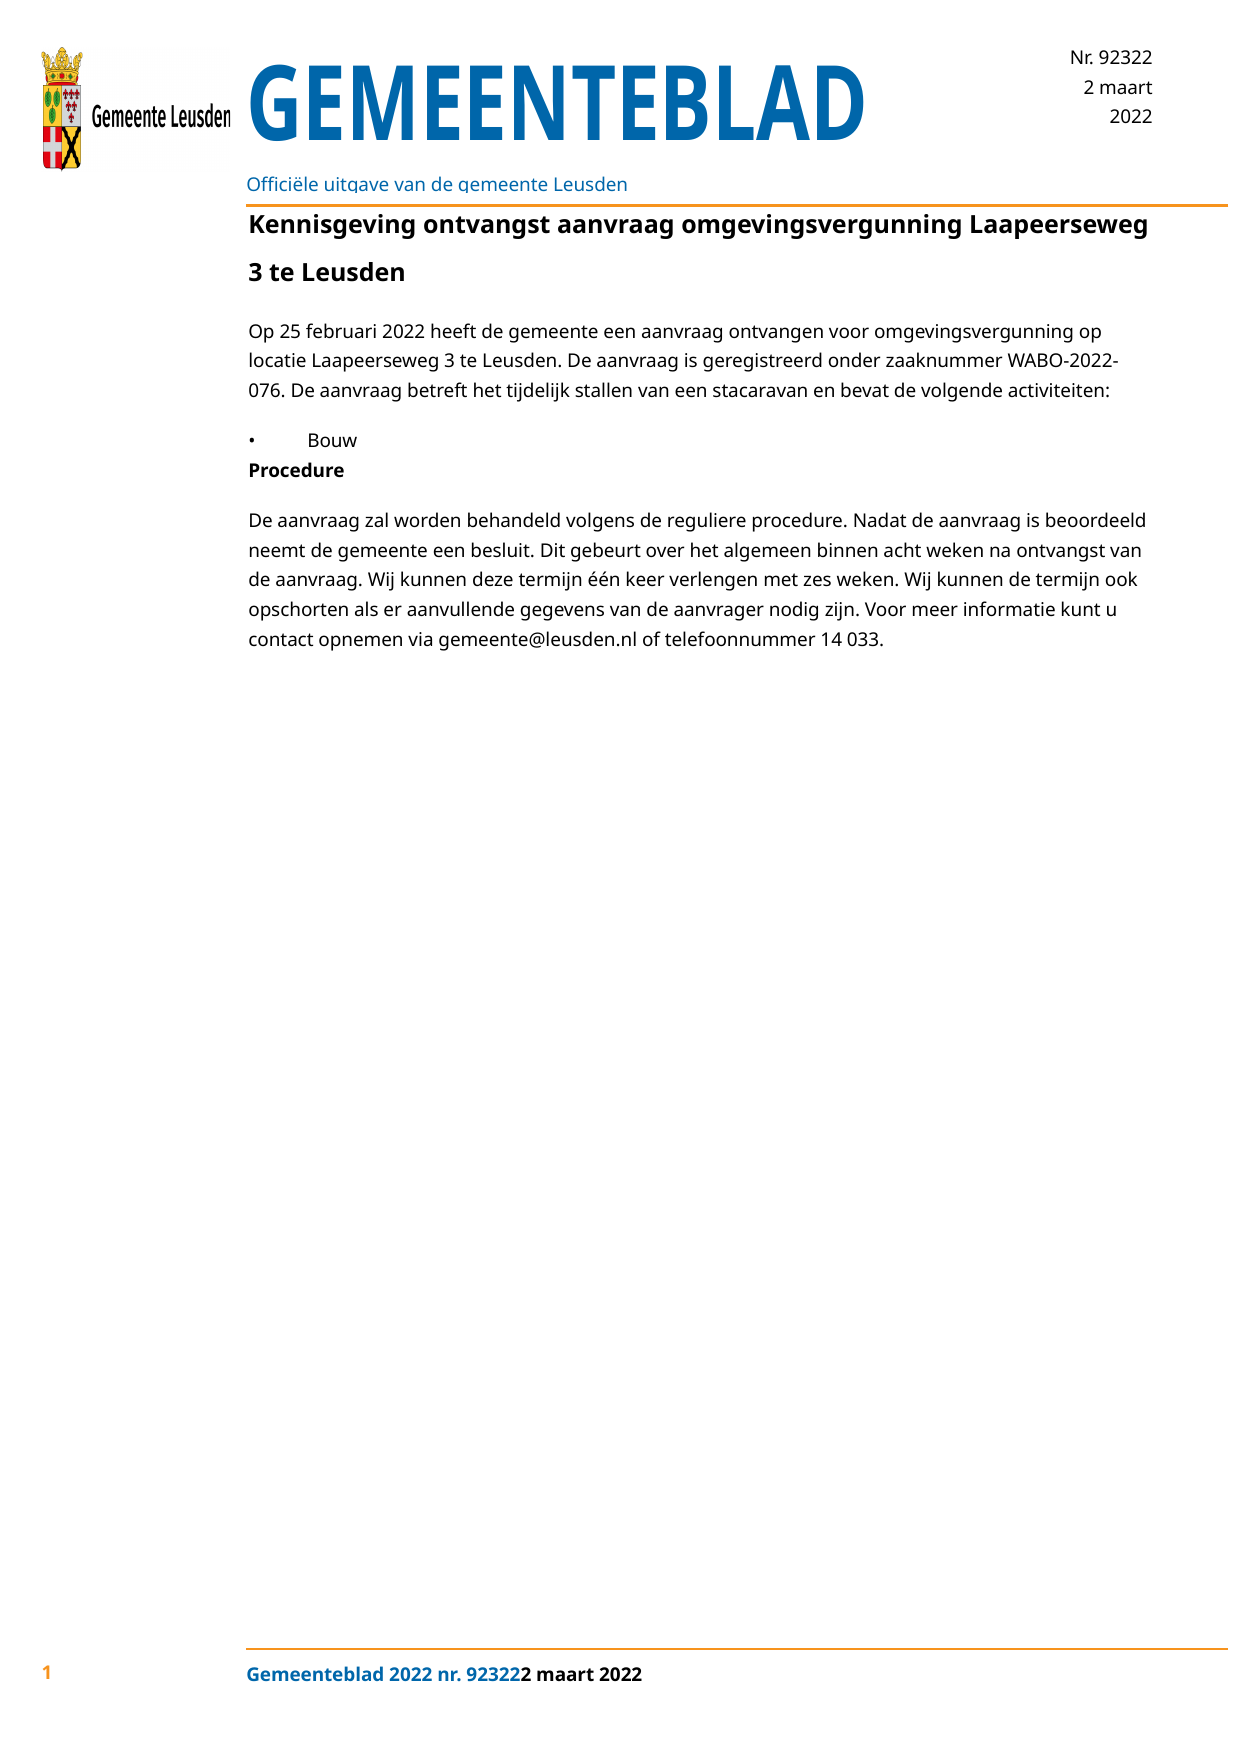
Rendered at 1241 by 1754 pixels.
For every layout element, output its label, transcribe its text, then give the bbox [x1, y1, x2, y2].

text Op 25 februari 2022 heeft de gemeente een aanvraag ontvangen voor omgevingsvergunning op locatie Laapeerseweg 3 te Leusden. De aanvraag is geregistreerd onder zaaknummer WABO-2022-076. De aanvraag betreft het tijdelijk stallen van een stacaravan en bevat de volgende activiteiten: [248, 318, 1152, 403]
text De aanvraag zal worden behandeld volgens de reguliere procedure. Nadat de aanvraag is beoordeeld neemt de gemeente een besluit. Dit gebeurt over het algemeen binnen acht weken na ontvangst van de aanvraag. Wij kunnen deze termijn één keer verlengen met zes weken. Wij kunnen de termijn ook opschorten als er aanvullende gegevens van de aanvrager nodig zijn. Voor meer informatie kunt u contact opnemen via gemeente@leusden.nl of telefoonnummer 14 033. [248, 507, 1152, 652]
picture [41, 47, 231, 172]
text Procedure [248, 457, 1152, 483]
list Bouw [248, 427, 1152, 453]
text Kennisgeving ontvangst aanvraag omgevingsvergunning Laapeerseweg 3 te Leusden [248, 207, 1152, 288]
